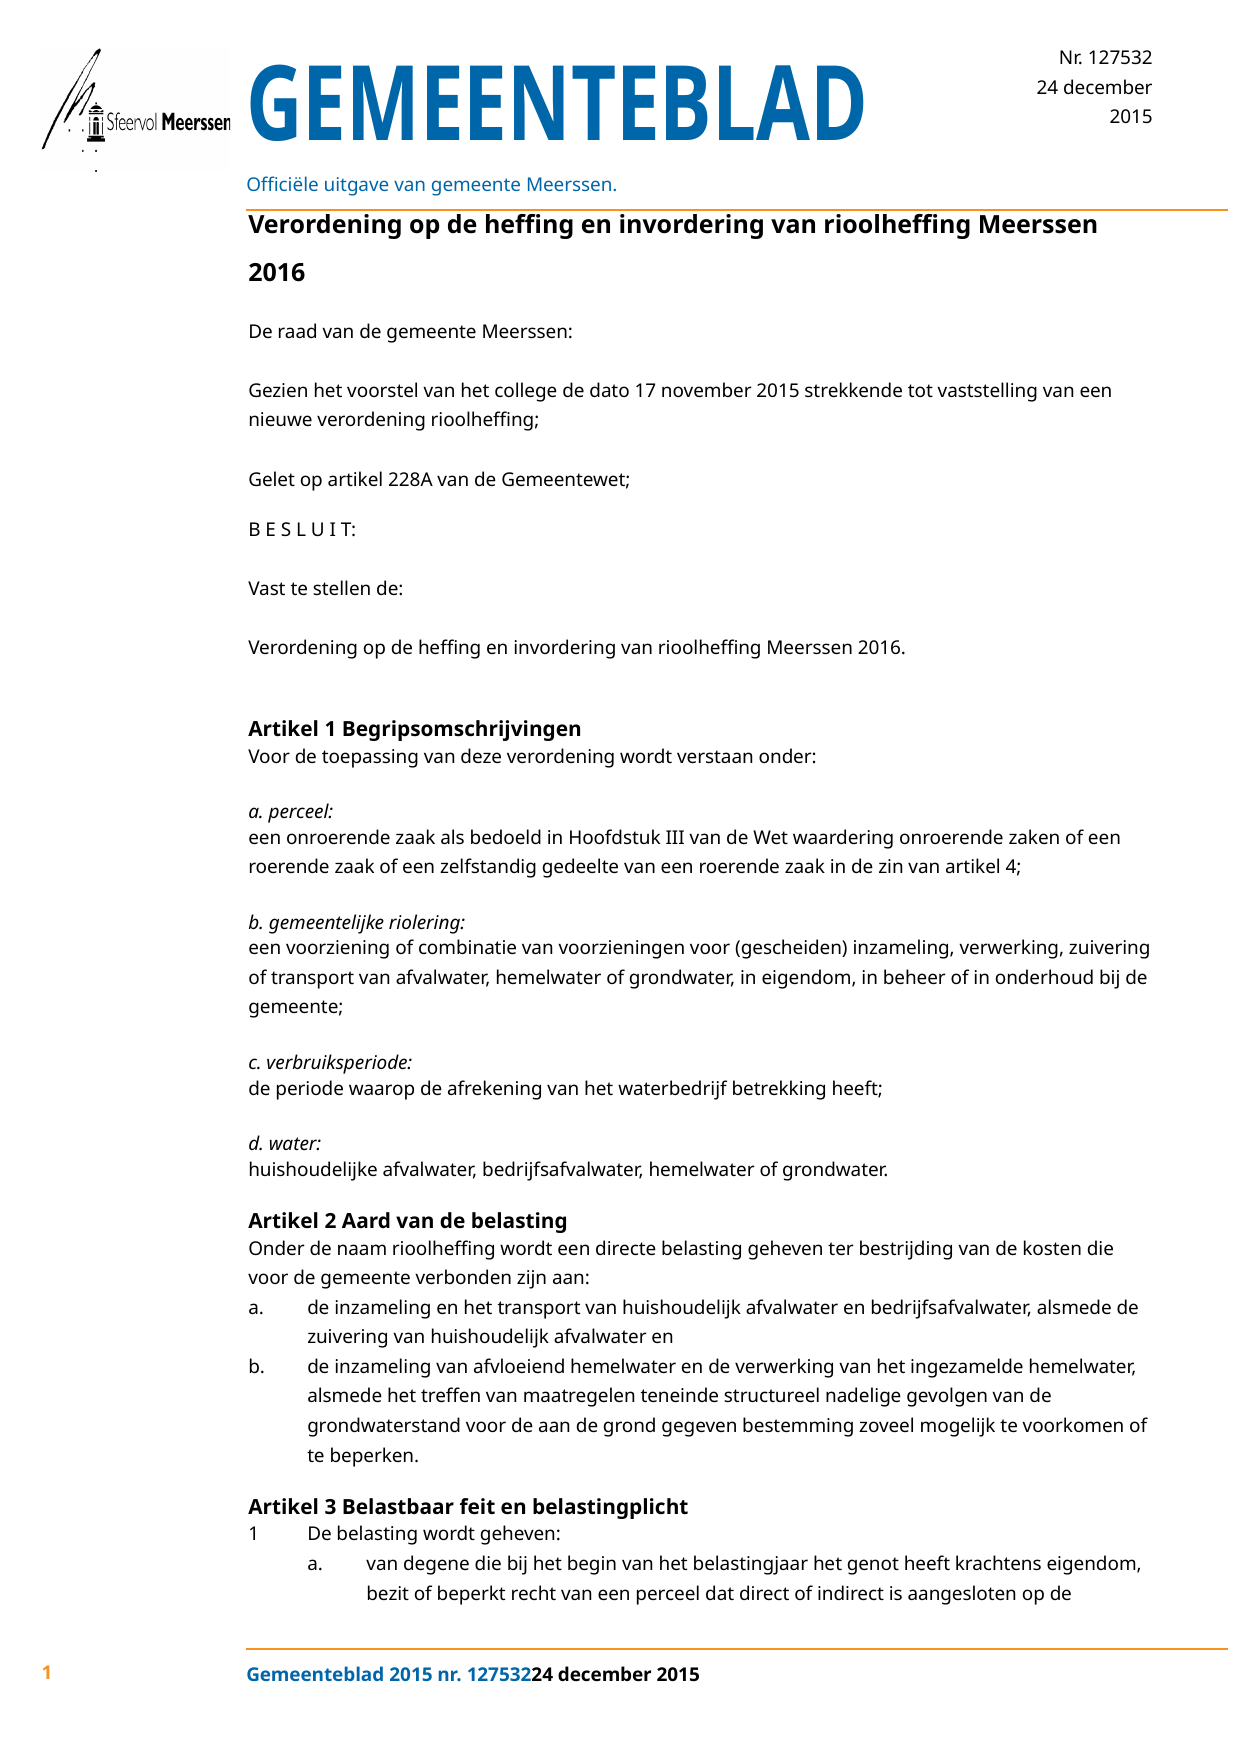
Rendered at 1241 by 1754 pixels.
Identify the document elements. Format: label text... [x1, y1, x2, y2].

text huishoudelijke afvalwater, bedrijfsafvalwater, hemelwater of grondwater. [248, 1156, 1152, 1182]
list de inzameling en het transport van huishoudelijk afvalwater en bedrijfsafvalwater, alsmede de zuivering van huishoudelijk afvalwater en [248, 1294, 1152, 1349]
text Artikel 1 Begripsomschrijvingen [248, 714, 1152, 743]
text De raad van de gemeente Meerssen: [248, 318, 1152, 344]
text Gelet op artikel 228A van de Gemeentewet; [248, 466, 1152, 492]
text Artikel 2 Aard van de belasting [248, 1206, 1152, 1235]
text B E S L U I T: [248, 516, 1152, 542]
text b. gemeentelijke riolering: [248, 909, 1152, 934]
text d. water: [248, 1130, 1152, 1156]
list de inzameling van afvloeiend hemelwater en de verwerking van het ingezamelde hemelwater, alsmede het treffen van maatregelen teneinde structureel nadelige gevolgen van de grondwaterstand voor de aan de grond gegeven bestemming zoveel mogelijk te voorkomen of te beperken. [248, 1353, 1152, 1467]
text Gezien het voorstel van het college de dato 17 november 2015 strekkende tot vaststelling van een nieuwe verordening rioolheffing; [248, 377, 1152, 432]
picture [41, 47, 231, 172]
text Voor de toepassing van deze verordening wordt verstaan onder: [248, 743, 1152, 769]
text Onder de naam rioolheffing wordt een directe belasting geheven ter bestrijding van de kosten die voor de gemeente verbonden zijn aan: [248, 1235, 1152, 1290]
text a. perceel: [248, 798, 1152, 824]
list van degene die bij het begin van het belastingjaar het genot heeft krachtens eigendom, bezit of beperkt recht van een perceel dat direct of indirect is aangesloten op de [307, 1550, 1152, 1606]
text c. verbruiksperiode: [248, 1049, 1152, 1075]
text een voorziening of combinatie van voorzieningen voor (gescheiden) inzameling, verwerking, zuivering of transport van afvalwater, hemelwater of grondwater, in eigendom, in beheer of in onderhoud bij de gemeente; [248, 934, 1152, 1019]
text Artikel 3 Belastbaar feit en belastingplicht [248, 1492, 1152, 1521]
text Vast te stellen de: [248, 575, 1152, 601]
text Verordening op de heffing en invordering van rioolheffing Meerssen 2016. [248, 634, 1152, 660]
text een onroerende zaak als bedoeld in Hoofdstuk III van de Wet waardering onroerende zaken of een roerende zaak of een zelfstandig gedeelte van een roerende zaak in de zin van artikel 4; [248, 824, 1152, 879]
text de periode waarop de afrekening van het waterbedrijf betrekking heeft; [248, 1075, 1152, 1101]
text Verordening op de heffing en invordering van rioolheffing Meerssen 2016 [248, 211, 1152, 288]
list De belasting wordt geheven: [248, 1521, 1152, 1546]
